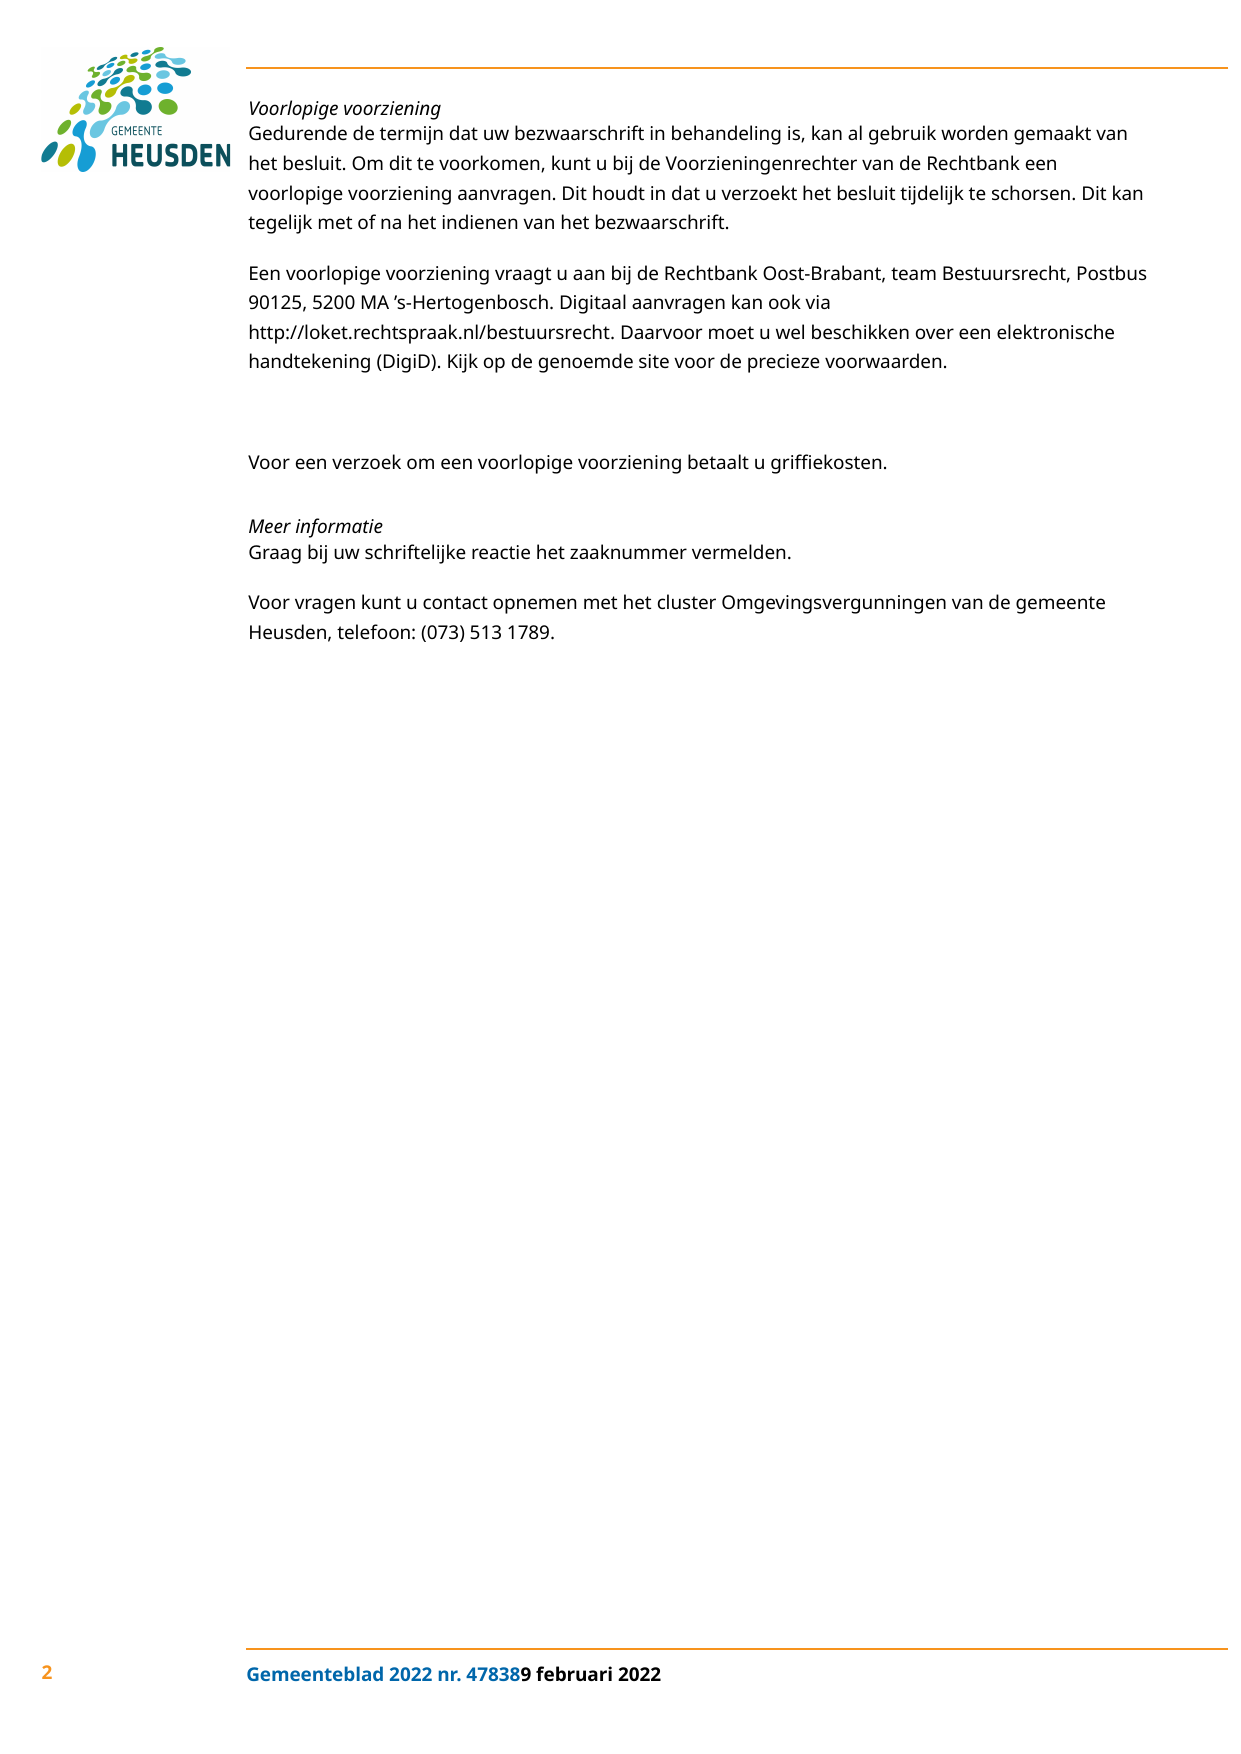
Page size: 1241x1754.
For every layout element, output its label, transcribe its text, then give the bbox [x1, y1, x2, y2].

text Meer informatie [248, 513, 1152, 539]
text Voor vragen kunt u contact opnemen met het cluster Omgevingsvergunningen van de gemeente Heusden, telefoon: (073) 513 1789. [248, 589, 1152, 645]
text Graag bij uw schriftelijke reactie het zaaknummer vermelden. [248, 539, 1152, 565]
text Gedurende de termijn dat uw bezwaarschrift in behandeling is, kan al gebruik worden gemaakt van het besluit. Om dit te voorkomen, kunt u bij de Voorzieningenrechter van de Rechtbank een voorlopige voorziening aanvragen. Dit houdt in dat u verzoekt het besluit tijdelijk te schorsen. Dit kan tegelijk met of na het indienen van het bezwaarschrift. [248, 121, 1152, 235]
text Voorlopige voorziening [248, 95, 1152, 121]
text Een voorlopige voorziening vraagt u aan bij de Rechtbank Oost-Brabant, team Bestuursrecht, Postbus 90125, 5200 MA ’s-Hertogenbosch. Digitaal aanvragen kan ook via http://loket.rechtspraak.nl/bestuursrecht. Daarvoor moet u wel beschikken over een elektronische handtekening (DigiD). Kijk op de genoemde site voor de precieze voorwaarden. [248, 260, 1152, 374]
picture [41, 47, 231, 172]
text Voor een verzoek om een voorlopige voorziening betaalt u griffiekosten. [248, 449, 1152, 475]
